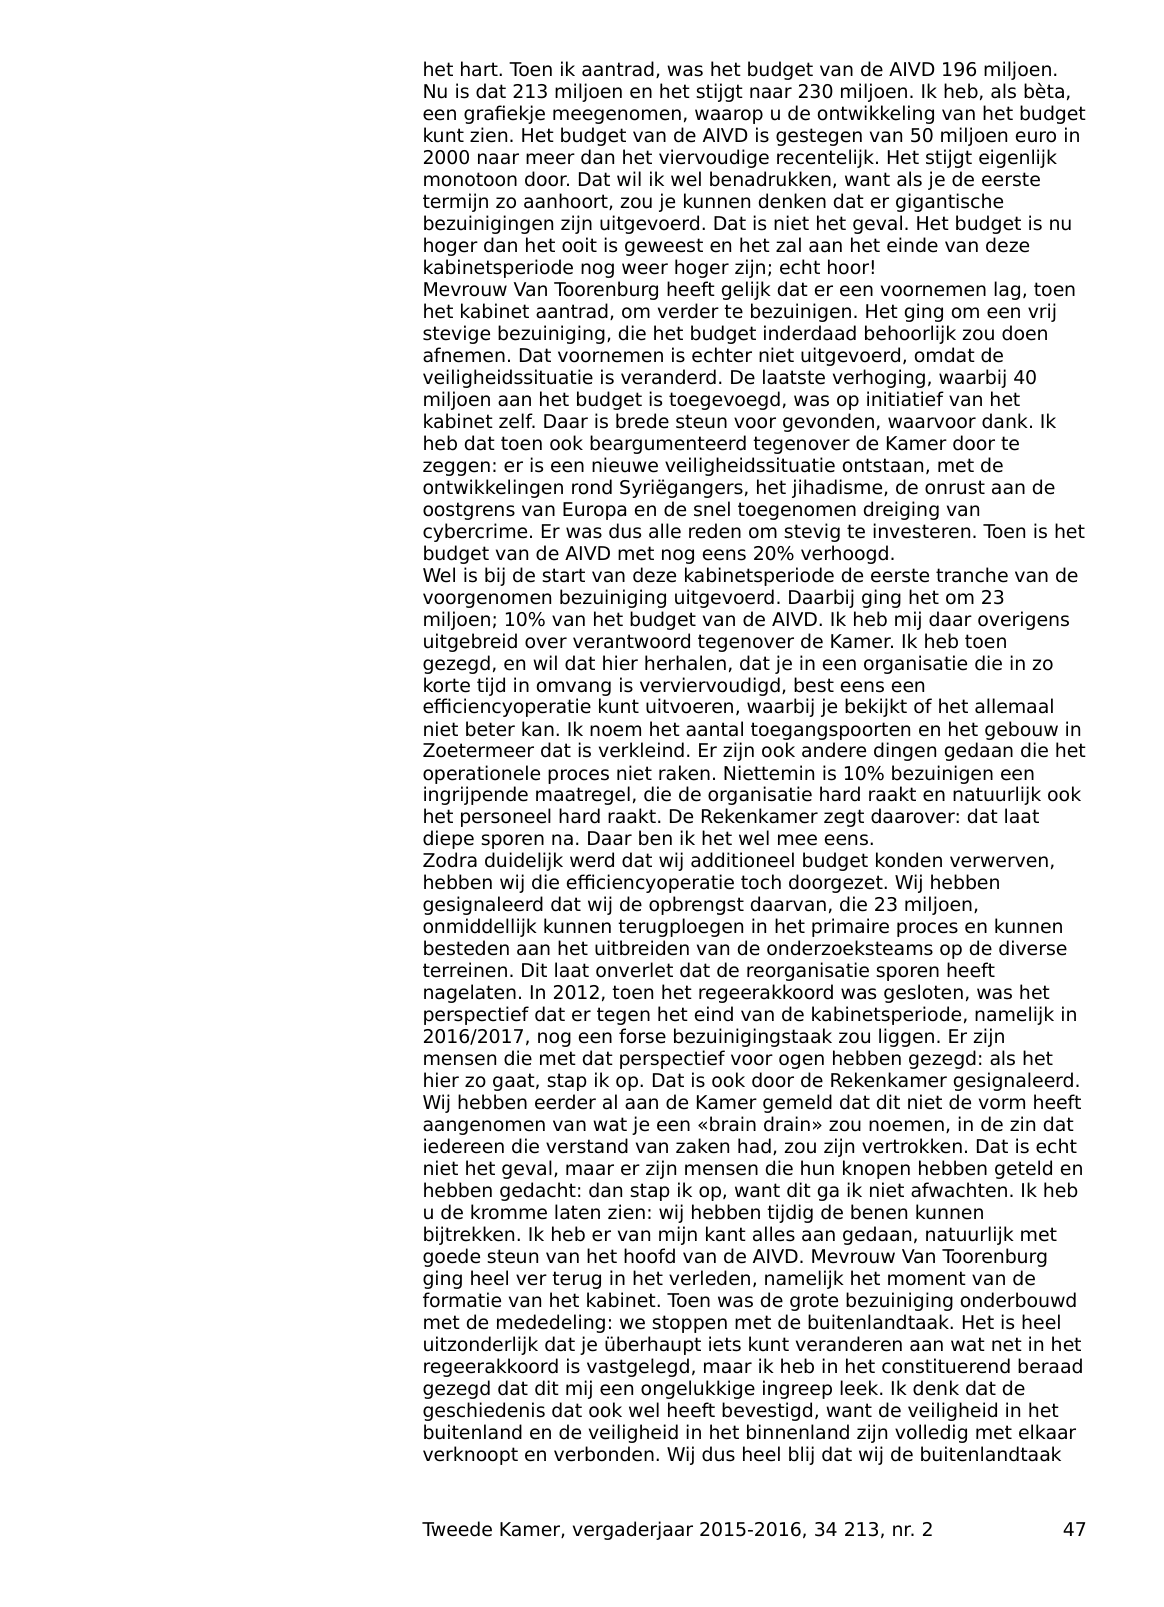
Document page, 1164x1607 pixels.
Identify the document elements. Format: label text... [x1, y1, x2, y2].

text Mevrouw Van Toorenburg heeft gelijk dat er een voornemen lag, toen het kabinet aantrad, om verder te bezuinigen. Het ging om een vrij stevige bezuiniging, die het budget inderdaad behoorlijk zou doen afnemen. Dat voornemen is echter niet uitgevoerd, omdat de veiligheidssituatie is veranderd. De laatste verhoging, waarbij 40 miljoen aan het budget is toegevoegd, was op initiatief van het kabinet zelf. Daar is brede steun voor gevonden, waarvoor dank. Ik heb dat toen ook beargumenteerd tegenover de Kamer door te zeggen: er is een nieuwe veiligheidssituatie ontstaan, met de ontwikkelingen rond Syriëgangers, het jihadisme, de onrust aan de oostgrens van Europa en de snel toegenomen dreiging van cybercrime. Er was dus alle reden om stevig te investeren. Toen is het budget van de AIVD met nog eens 20% verhoogd. [422, 279, 1087, 564]
text het hart. Toen ik aantrad, was het budget van de AIVD 196 miljoen. Nu is dat 213 miljoen en het stijgt naar 230 miljoen. Ik heb, als bèta, een grafiekje meegenomen, waarop u de ontwikkeling van het budget kunt zien. Het budget van de AIVD is gestegen van 50 miljoen euro in 2000 naar meer dan het viervoudige recentelijk. Het stijgt eigenlijk monotoon door. Dat wil ik wel benadrukken, want als je de eerste termijn zo aanhoort, zou je kunnen denken dat er gigantische bezuinigingen zijn uitgevoerd. Dat is niet het geval. Het budget is nu hoger dan het ooit is geweest en het zal aan het einde van deze kabinetsperiode nog weer hoger zijn; echt hoor! [422, 59, 1087, 279]
text Zodra duidelijk werd dat wij additioneel budget konden verwerven, hebben wij die efficiencyoperatie toch doorgezet. Wij hebben gesignaleerd dat wij de opbrengst daarvan, die 23 miljoen, onmiddellijk kunnen terugploegen in het primaire proces en kunnen besteden aan het uitbreiden van de onderzoeksteams op de diverse terreinen. Dit laat onverlet dat de reorganisatie sporen heeft nagelaten. In 2012, toen het regeerakkoord was gesloten, was het perspectief dat er tegen het eind van de kabinetsperiode, namelijk in 2016/2017, nog een forse bezuinigingstaak zou liggen. Er zijn mensen die met dat perspectief voor ogen hebben gezegd: als het hier zo gaat, stap ik op. Dat is ook door de Rekenkamer gesignaleerd. Wij hebben eerder al aan de Kamer gemeld dat dit niet de vorm heeft aangenomen van wat je een «brain drain» zou noemen, in de zin dat iedereen die verstand van zaken had, zou zijn vertrokken. Dat is echt niet het geval, maar er zijn mensen die hun knopen hebben geteld en hebben gedacht: dan stap ik op, want dit ga ik niet afwachten. Ik heb u de kromme laten zien: wij hebben tijdig de benen kunnen bijtrekken. Ik heb er van mijn kant alles aan gedaan, natuurlijk met goede steun van het hoofd van de AIVD. Mevrouw Van Toorenburg ging heel ver terug in het verleden, namelijk het moment van de formatie van het kabinet. Toen was de grote bezuiniging onderbouwd met de mededeling: we stoppen met de buitenlandtaak. Het is heel uitzonderlijk dat je überhaupt iets kunt veranderen aan wat net in het regeerakkoord is vastgelegd, maar ik heb in het constituerend beraad gezegd dat dit mij een ongelukkige ingreep leek. Ik denk dat de geschiedenis dat ook wel heeft bevestigd, want de veiligheid in het buitenland en de veiligheid in het binnenland zijn volledig met elkaar verknoopt en verbonden. Wij dus heel blij dat wij de buitenlandtaak [422, 850, 1087, 1466]
text Wel is bij de start van deze kabinetsperiode de eerste tranche van de voorgenomen bezuiniging uitgevoerd. Daarbij ging het om 23 miljoen; 10% van het budget van de AIVD. Ik heb mij daar overigens uitgebreid over verantwoord tegenover de Kamer. Ik heb toen gezegd, en wil dat hier herhalen, dat je in een organisatie die in zo korte tijd in omvang is verviervoudigd, best eens een efficiencyoperatie kunt uitvoeren, waarbij je bekijkt of het allemaal niet beter kan. Ik noem het aantal toegangspoorten en het gebouw in Zoetermeer dat is verkleind. Er zijn ook andere dingen gedaan die het operationele proces niet raken. Niettemin is 10% bezuinigen een ingrijpende maatregel, die de organisatie hard raakt en natuurlijk ook het personeel hard raakt. De Rekenkamer zegt daarover: dat laat diepe sporen na. Daar ben ik het wel mee eens. [422, 564, 1087, 850]
